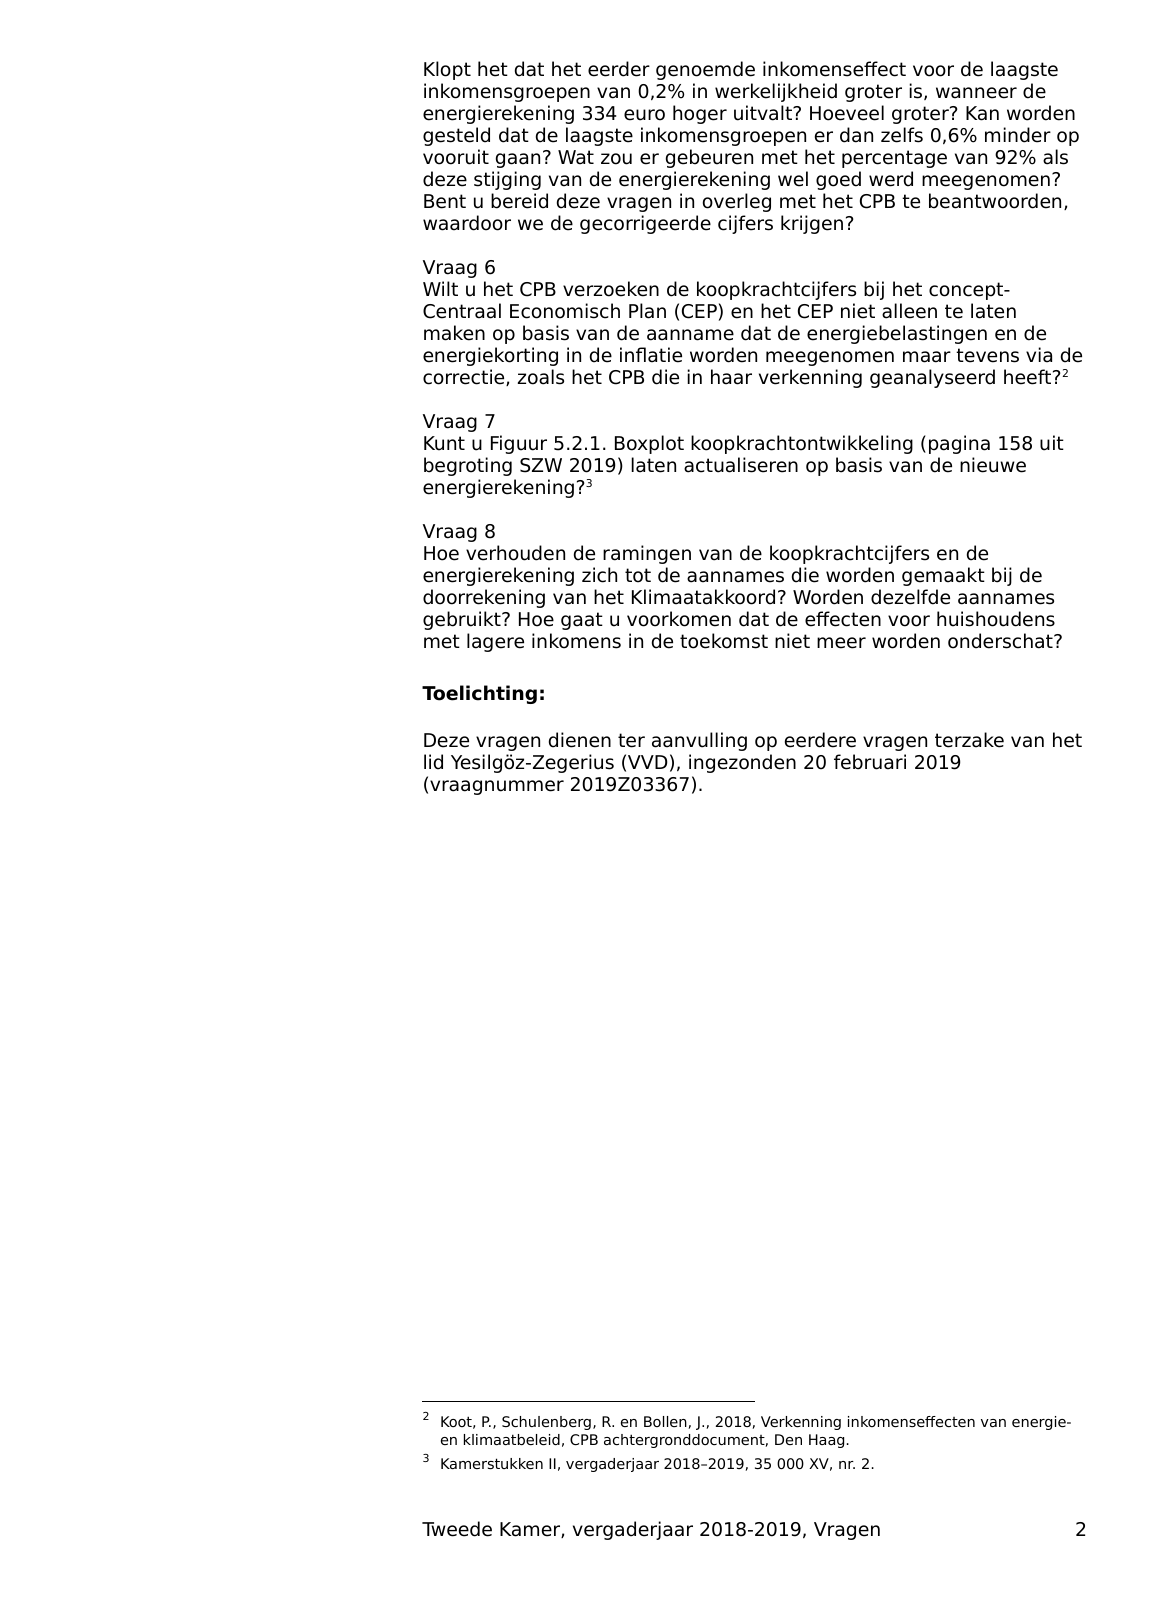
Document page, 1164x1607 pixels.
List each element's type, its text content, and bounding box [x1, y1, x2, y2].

text Vraag 8 [422, 521, 1087, 543]
text Klopt het dat het eerder genoemde inkomenseffect voor de laagste inkomensgroepen van 0,2% in werkelijkheid groter is, wanneer de energierekening 334 euro hoger uitvalt? Hoeveel groter? Kan worden gesteld dat de laagste inkomensgroepen er dan zelfs 0,6% minder op vooruit gaan? Wat zou er gebeuren met het percentage van 92% als deze stijging van de energierekening wel goed werd meegenomen? Bent u bereid deze vragen in overleg met het CPB te beantwoorden, waardoor we de gecorrigeerde cijfers krijgen? [422, 59, 1087, 235]
text Vraag 6 [422, 257, 1087, 279]
text Kunt u Figuur 5.2.1. Boxplot koopkrachtontwikkeling (pagina 158 uit begroting SZW 2019) laten actualiseren op basis van de nieuwe energierekening? [422, 433, 1087, 499]
text Hoe verhouden de ramingen van de koopkrachtcijfers en de energierekening zich tot de aannames die worden gemaakt bij de doorrekening van het Klimaatakkoord? Worden dezelfde aannames gebruikt? Hoe gaat u voorkomen dat de effecten voor huishoudens met lagere inkomens in de toekomst niet meer worden onderschat? [422, 543, 1087, 653]
subtitle Toelichting: [422, 683, 1087, 705]
text Koot, P., Schulenberg, R. en Bollen, J., 2018, Verkenning inkomenseffecten van energie- en klimaatbeleid, CPB achtergronddocument, Den Haag. [422, 1410, 1087, 1449]
text Vraag 7 [422, 411, 1087, 433]
text Wilt u het CPB verzoeken de koopkrachtcijfers bij het concept- Centraal Economisch Plan (CEP) en het CEP niet alleen te laten maken op basis van de aanname dat de energiebelastingen en de energiekorting in de inflatie worden meegenomen maar tevens via de correctie, zoals het CPB die in haar verkenning geanalyseerd heeft? [422, 279, 1087, 389]
text Deze vragen dienen ter aanvulling op eerdere vragen terzake van het lid Yesilgöz-Zegerius (VVD), ingezonden 20 februari 2019 (vraagnummer 2019Z03367). [422, 730, 1087, 796]
text Kamerstukken II, vergaderjaar 2018–2019, 35 000 XV, nr. 2. [422, 1452, 1087, 1474]
